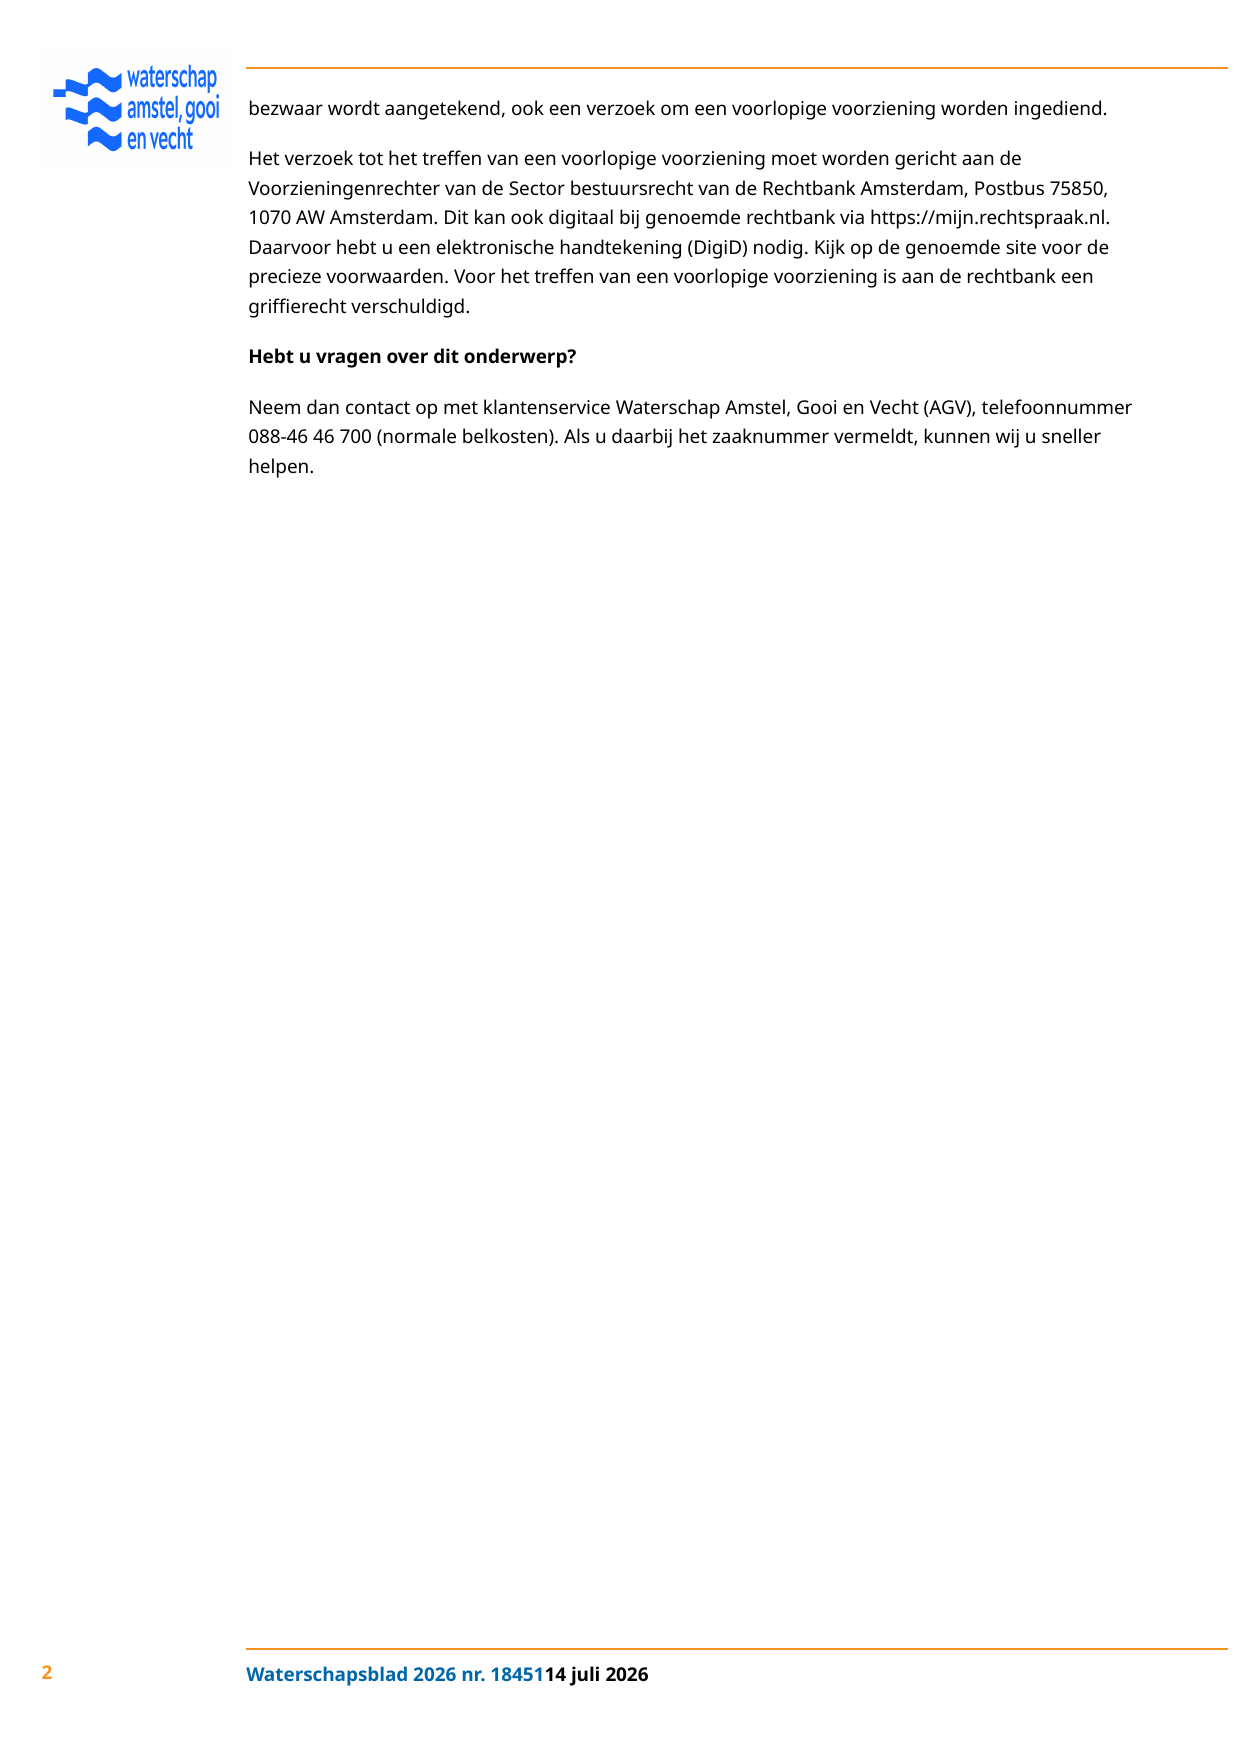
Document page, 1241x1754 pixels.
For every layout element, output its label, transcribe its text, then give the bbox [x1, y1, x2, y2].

text Neem dan contact op met klantenservice Waterschap Amstel, Gooi en Vecht (AGV), telefoonnummer 088-46 46 700 (normale belkosten). Als u daarbij het zaaknummer vermeldt, kunnen wij u sneller helpen. [248, 394, 1152, 479]
text Het verzoek tot het treffen van een voorlopige voorziening moet worden gericht aan de Voorzieningenrechter van de Sector bestuursrecht van de Rechtbank Amsterdam, Postbus 75850, 1070 AW Amsterdam. Dit kan ook digitaal bij genoemde rechtbank via https://mijn.rechtspraak.nl. Daarvoor hebt u een elektronische handtekening (DigiD) nodig. Kijk op de genoemde site voor de precieze voorwaarden. Voor het treffen van een voorlopige voorziening is aan de rechtbank een griffierecht verschuldigd. [248, 145, 1152, 319]
picture [41, 47, 231, 172]
text bezwaar wordt aangetekend, ook een verzoek om een voorlopige voorziening worden ingediend. [248, 95, 1152, 121]
text Hebt u vragen over dit onderwerp? [248, 343, 1152, 369]
